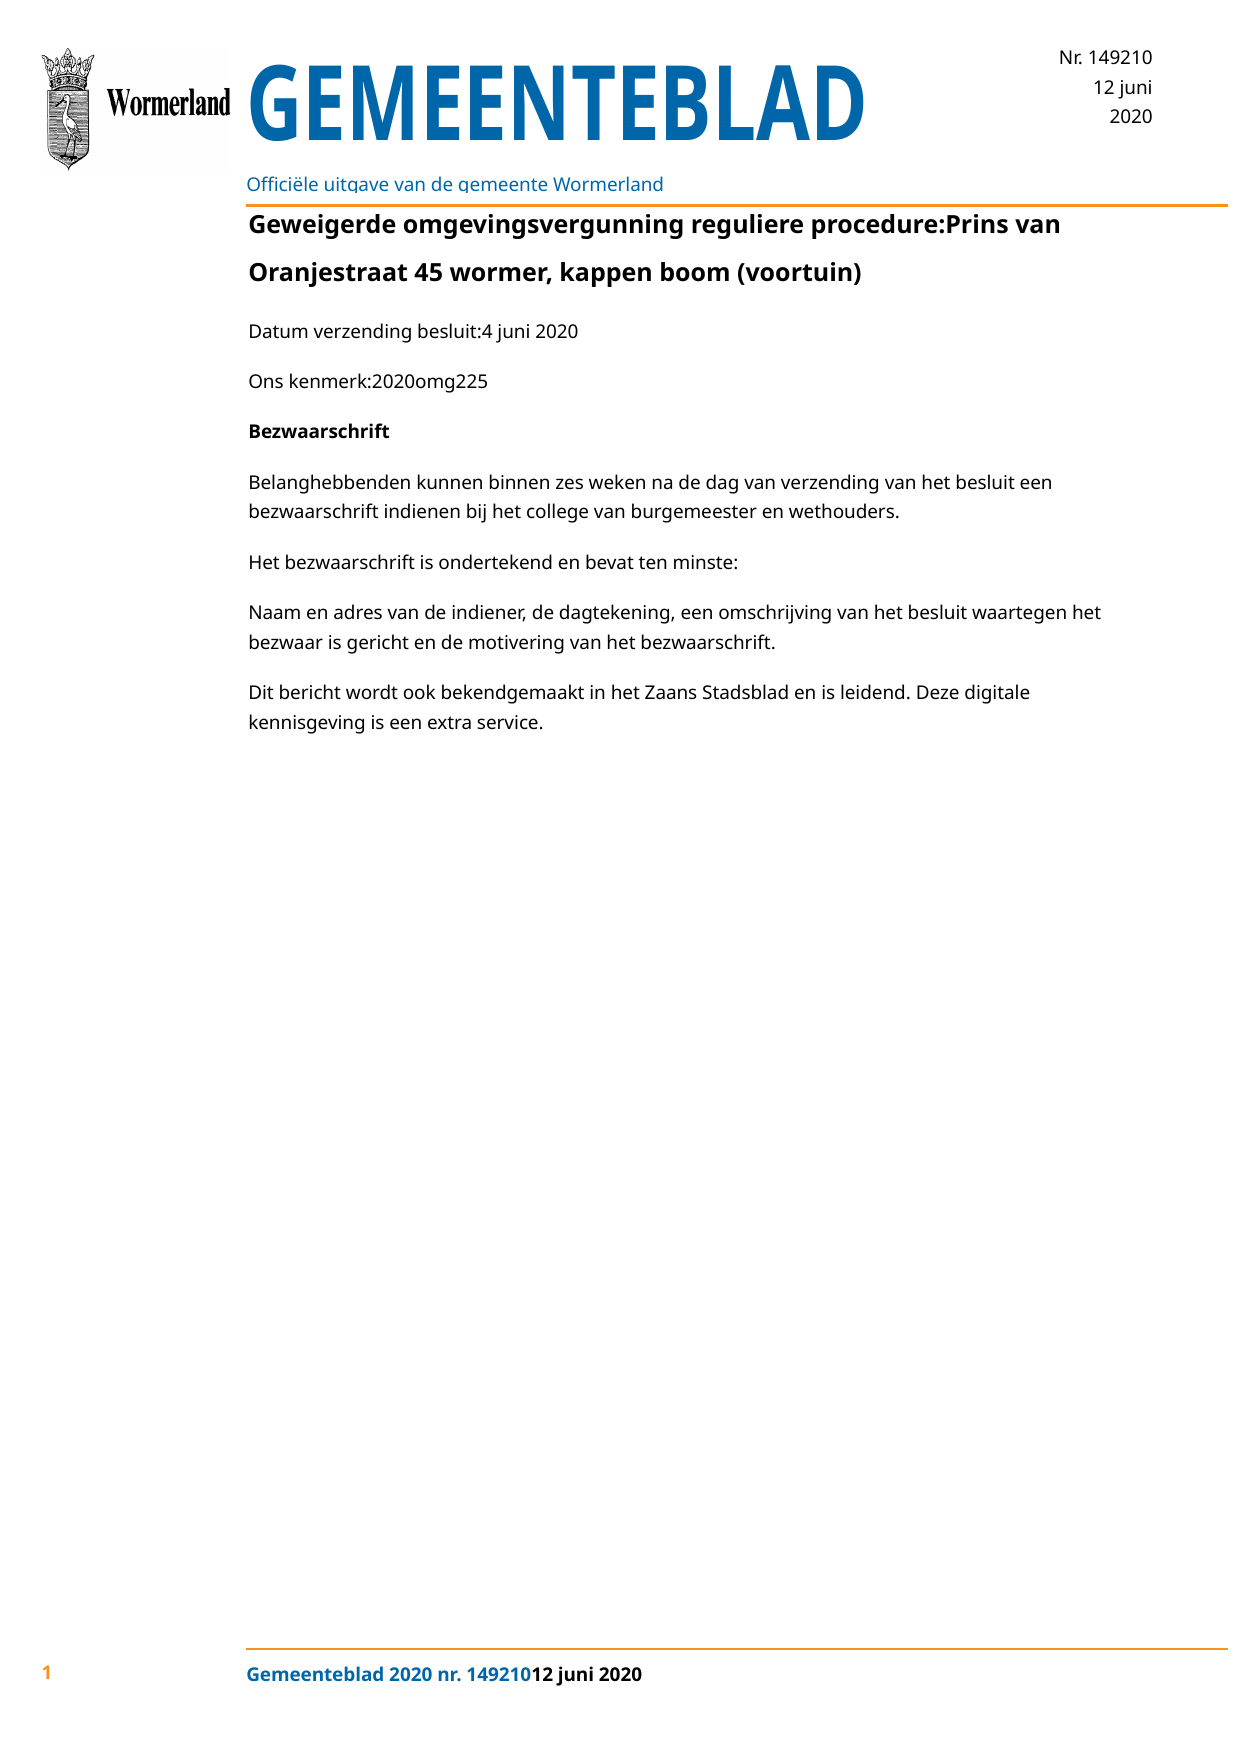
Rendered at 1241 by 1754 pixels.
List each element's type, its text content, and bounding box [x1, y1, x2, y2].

text Naam en adres van de indiener, de dagtekening, een omschrijving van het besluit waartegen het bezwaar is gericht en de motivering van het bezwaarschrift. [248, 599, 1152, 655]
text Ons kenmerk:2020omg225 [248, 368, 1152, 394]
text Het bezwaarschrift is ondertekend en bevat ten minste: [248, 549, 1152, 575]
text Geweigerde omgevingsvergunning reguliere procedure:Prins van Oranjestraat 45 wormer, kappen boom (voortuin) [248, 207, 1152, 288]
text Datum verzending besluit:4 juni 2020 [248, 318, 1152, 344]
text Dit bericht wordt ook bekendgemaakt in het Zaans Stadsblad en is leidend. Deze digitale kennisgeving is een extra service. [248, 679, 1152, 735]
text Bezwaarschrift [248, 419, 1152, 444]
picture [41, 47, 231, 172]
text Belanghebbenden kunnen binnen zes weken na de dag van verzending van het besluit een bezwaarschrift indienen bij het college van burgemeester en wethouders. [248, 469, 1152, 524]
